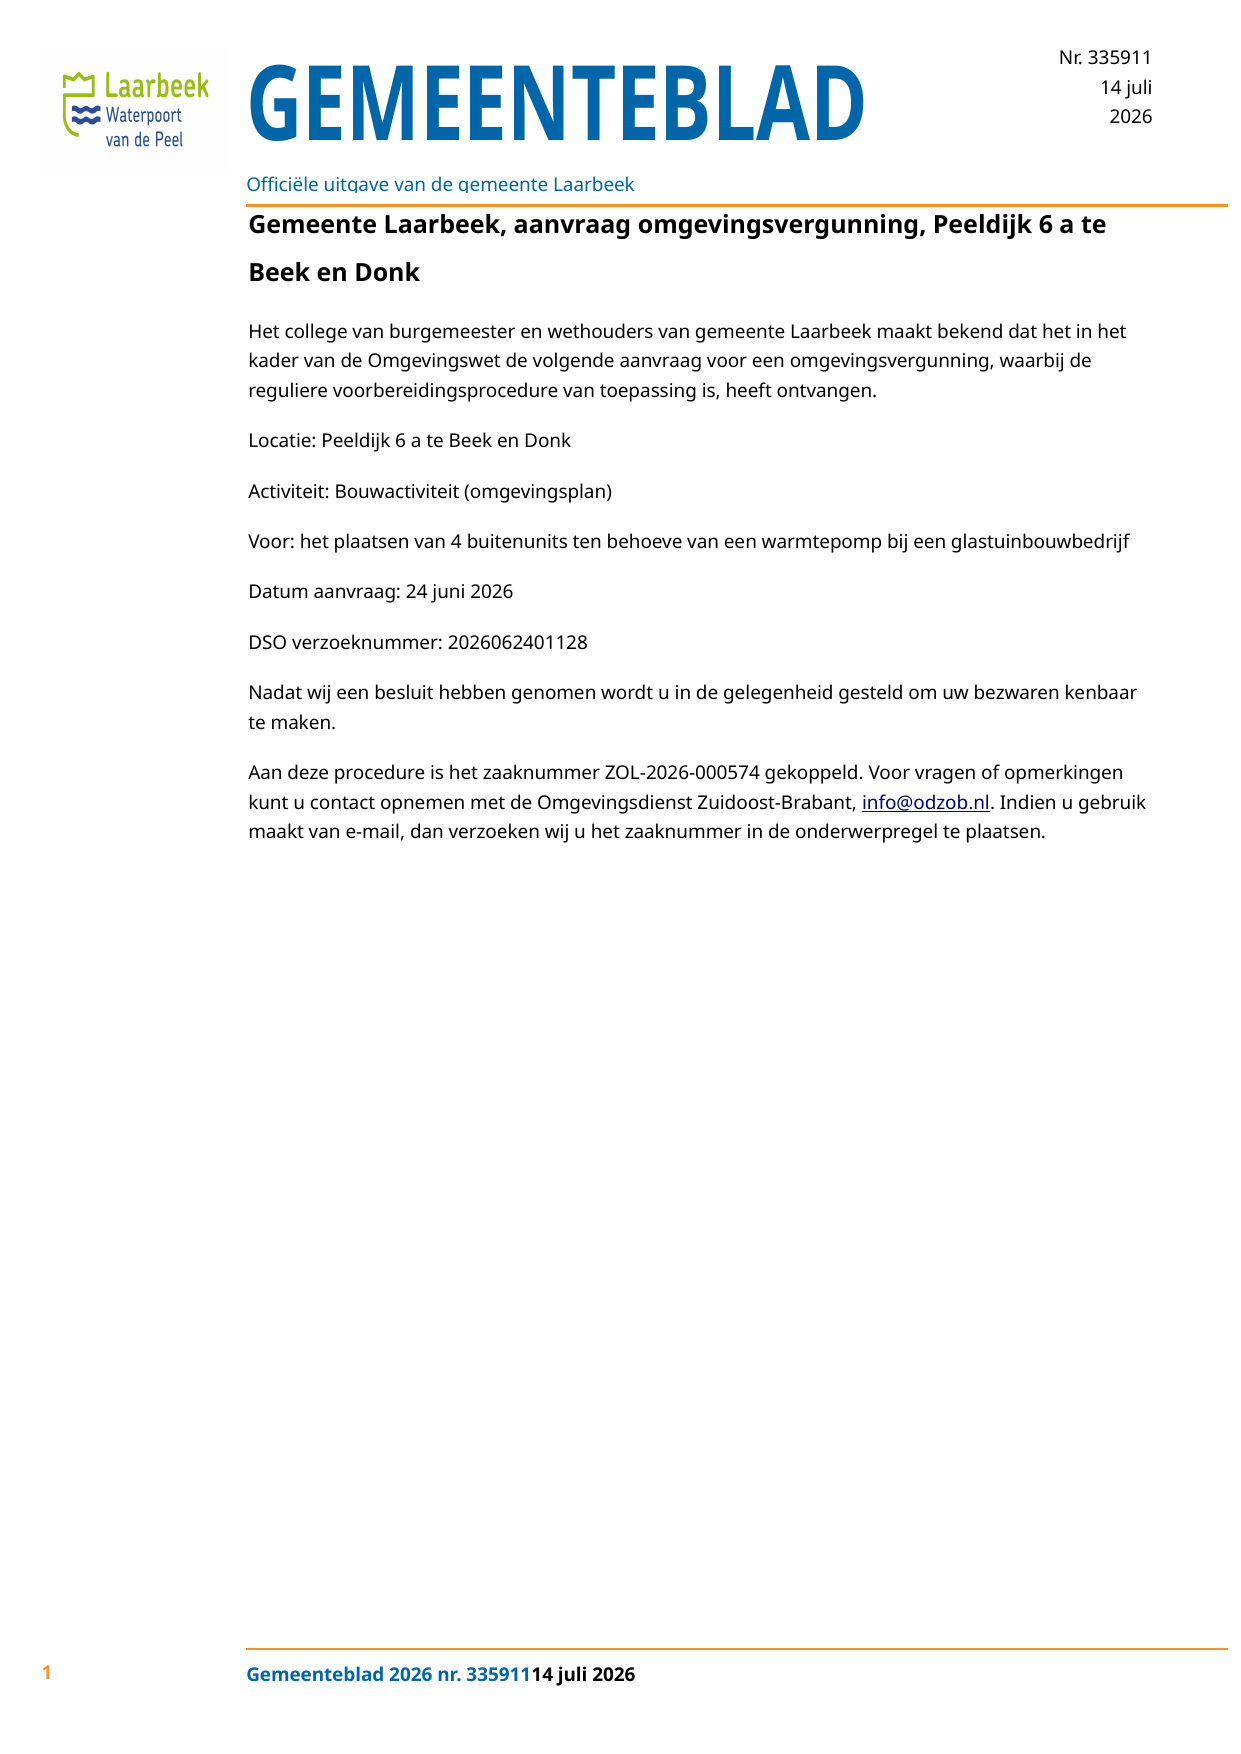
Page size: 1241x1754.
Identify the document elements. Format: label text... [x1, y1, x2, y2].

text Het college van burgemeester en wethouders van gemeente Laarbeek maakt bekend dat het in het kader van de Omgevingswet de volgende aanvraag voor een omgevingsvergunning, waarbij de reguliere voorbereidingsprocedure van toepassing is, heeft ontvangen. [248, 318, 1152, 403]
picture [41, 47, 231, 172]
text DSO verzoeknummer: 2026062401128 [248, 629, 1152, 655]
text Datum aanvraag: 24 juni 2026 [248, 579, 1152, 604]
text Activiteit: Bouwactiviteit (omgevingsplan) [248, 478, 1152, 504]
text Locatie: Peeldijk 6 a te Beek en Donk [248, 427, 1152, 453]
text Aan deze procedure is het zaaknummer ZOL-2026-000574 gekoppeld. Voor vragen of opmerkingen kunt u contact opnemen met de Omgevingsdienst Zuidoost-Brabant, info@odzob.nl. Indien u gebruik maakt van e-mail, dan verzoeken wij u het zaaknummer in de onderwerpregel te plaatsen. [248, 759, 1152, 844]
text Voor: het plaatsen van 4 buitenunits ten behoeve van een warmtepomp bij een glastuinbouwbedrijf [248, 528, 1152, 554]
text Nadat wij een besluit hebben genomen wordt u in de gelegenheid gesteld om uw bezwaren kenbaar te maken. [248, 679, 1152, 735]
text Gemeente Laarbeek, aanvraag omgevingsvergunning, Peeldijk 6 a te Beek en Donk [248, 207, 1152, 288]
